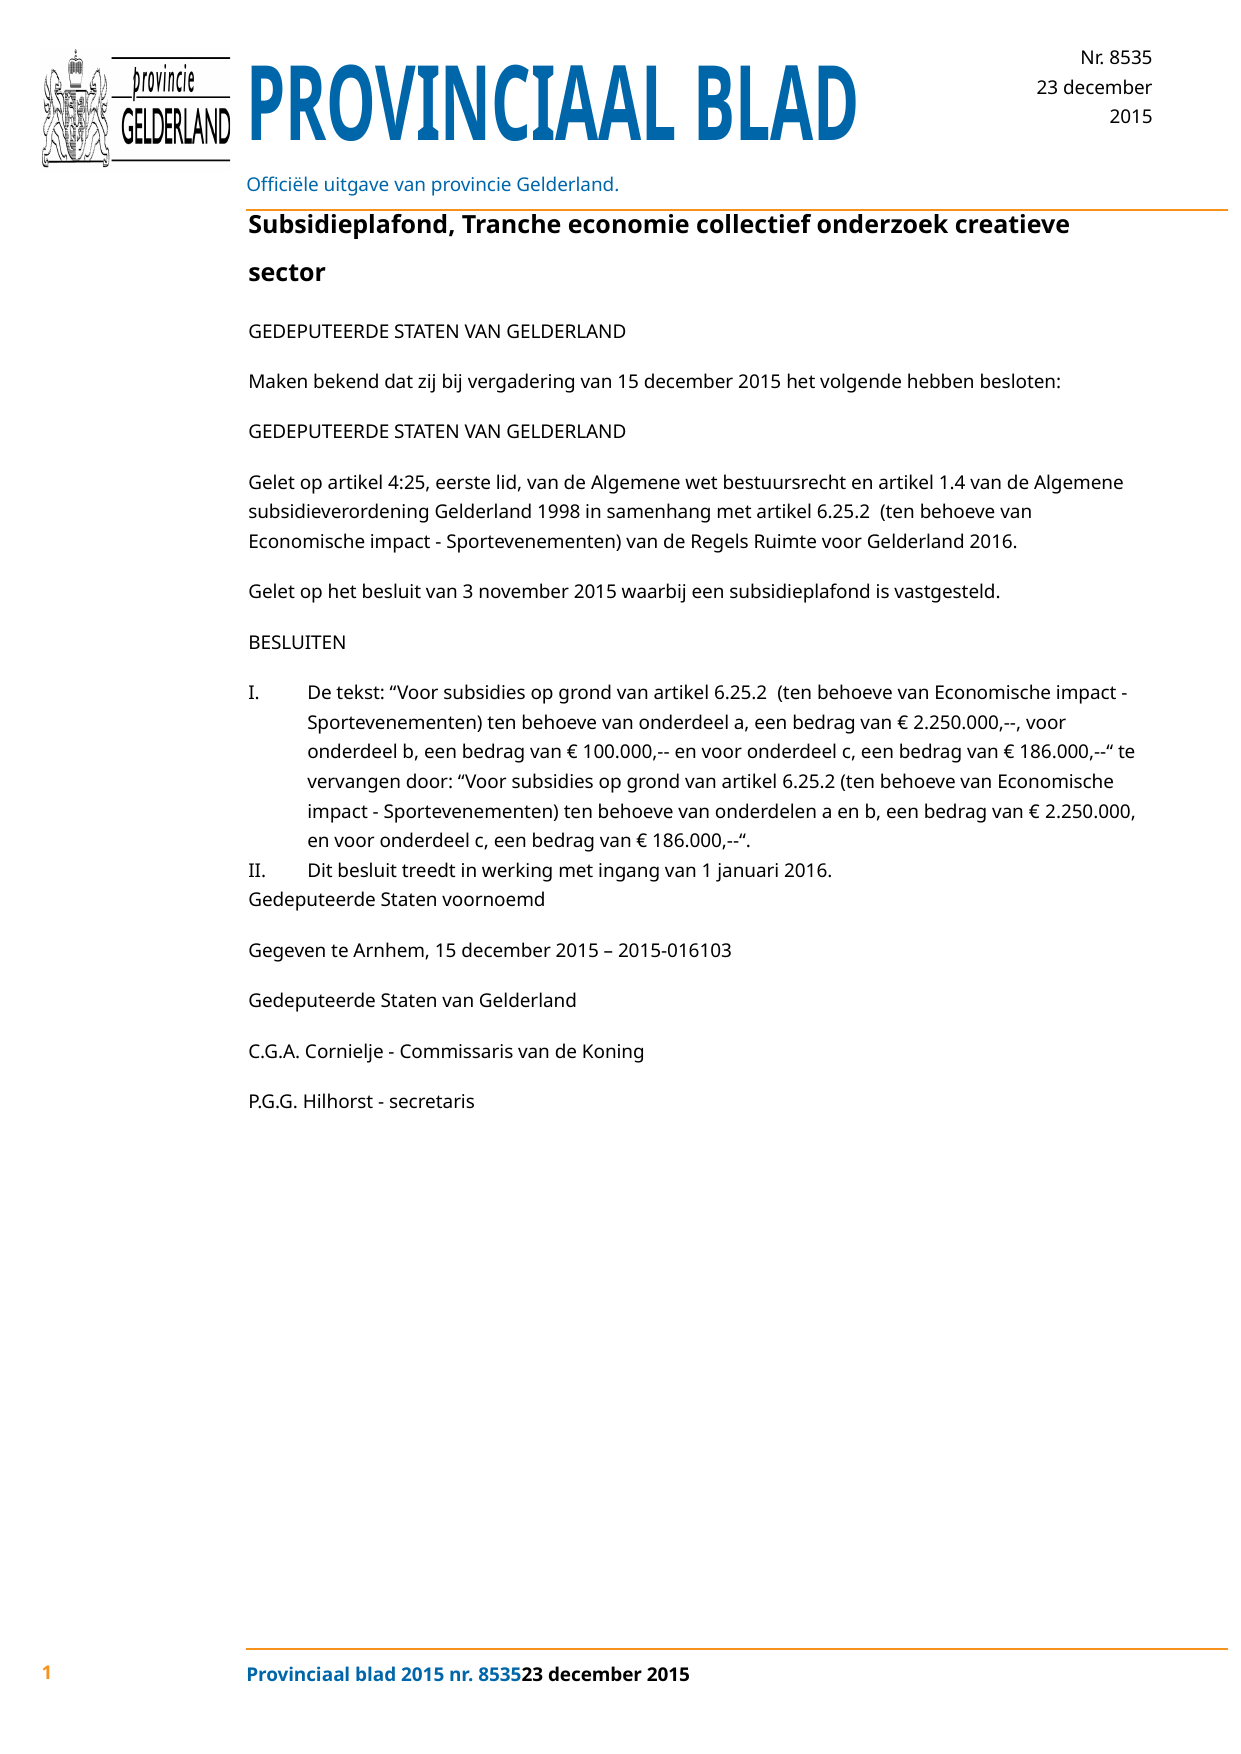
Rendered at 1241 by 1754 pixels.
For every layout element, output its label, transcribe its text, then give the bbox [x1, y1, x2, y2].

text Gegeven te Arnhem, 15 december 2015 – 2015-016103 [248, 937, 1152, 963]
text GEDEPUTEERDE STATEN VAN GELDERLAND [248, 318, 1152, 344]
text BESLUITEN [248, 629, 1152, 655]
text Gedeputeerde Staten voornoemd [248, 887, 1152, 912]
text Gelet op artikel 4:25, eerste lid, van de Algemene wet bestuursrecht en artikel 1.4 van de Algemene subsidieverordening Gelderland 1998 in samenhang met artikel 6.25.2 (ten behoeve van Economische impact - Sportevenementen) van de Regels Ruimte voor Gelderland 2016. [248, 469, 1152, 554]
list Dit besluit treedt in werking met ingang van 1 januari 2016. [248, 857, 1152, 883]
text Gelet op het besluit van 3 november 2015 waarbij een subsidieplafond is vastgesteld. [248, 579, 1152, 604]
list De tekst: “Voor subsidies op grond van artikel 6.25.2 (ten behoeve van Economische impact - Sportevenementen) ten behoeve van onderdeel a, een bedrag van € 2.250.000,--, voor onderdeel b, een bedrag van € 100.000,-- en voor onderdeel c, een bedrag van € 186.000,--“ te vervangen door: “Voor subsidies op grond van artikel 6.25.2 (ten behoeve van Economische impact - Sportevenementen) ten behoeve van onderdelen a en b, een bedrag van € 2.250.000, en voor onderdeel c, een bedrag van € 186.000,--“. [248, 679, 1152, 853]
text P.G.G. Hilhorst - secretaris [248, 1088, 1152, 1114]
text Gedeputeerde Staten van Gelderland [248, 987, 1152, 1013]
text Maken bekend dat zij bij vergadering van 15 december 2015 het volgende hebben besloten: [248, 368, 1152, 394]
text GEDEPUTEERDE STATEN VAN GELDERLAND [248, 419, 1152, 444]
picture [41, 47, 231, 172]
text C.G.A. Cornielje - Commissaris van de Koning [248, 1038, 1152, 1064]
text Subsidieplafond, Tranche economie collectief onderzoek creatieve sector [248, 211, 1152, 288]
